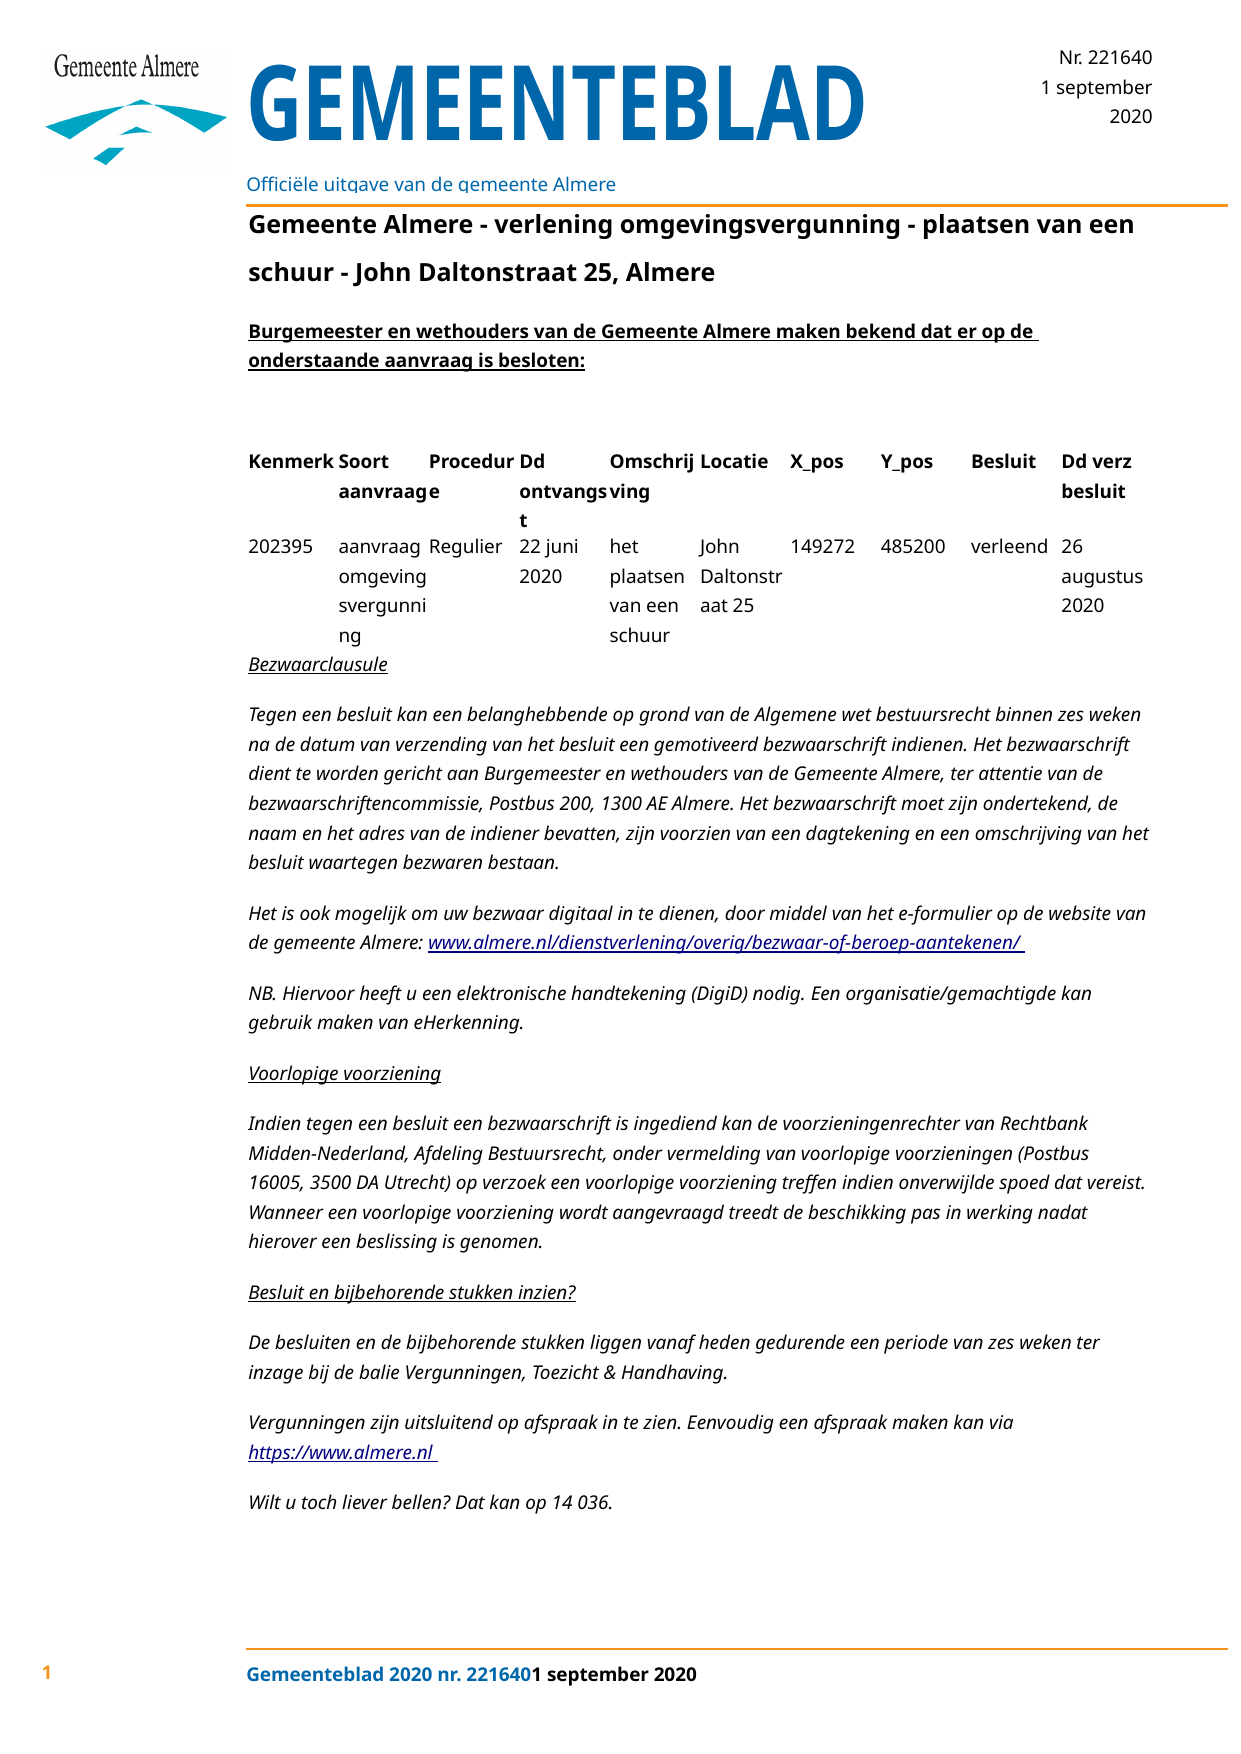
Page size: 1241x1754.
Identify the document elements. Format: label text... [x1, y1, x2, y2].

table_cell 149272 [790, 533, 881, 648]
text Tegen een besluit kan een belanghebbende op grond van de Algemene wet bestuursrecht binnen zes weken na de datum van verzending van het besluit een gemotiveerd bezwaarschrift indienen. Het bezwaarschrift dient te worden gericht aan Burgemeester en wethouders van de Gemeente Almere, ter attentie van de bezwaarschriftencommissie, Postbus 200, 1300 AE Almere. Het bezwaarschrift moet zijn ondertekend, de naam en het adres van de indiener bevatten, zijn voorzien van een dagtekening en een omschrijving van het besluit waartegen bezwaren bestaan. [248, 701, 1152, 875]
text Vergunningen zijn uitsluitend op afspraak in te zien. Eenvoudig een afspraak maken kan via https://www.almere.nl [248, 1409, 1152, 1465]
text Indien tegen een besluit een bezwaarschrift is ingediend kan de voorzieningenrechter van Rechtbank Midden-Nederland, Afdeling Bestuursrecht, onder vermelding van voorlopige voorzieningen (Postbus 16005, 3500 DA Utrecht) op verzoek een voorlopige voorziening treffen indien onverwijlde spoed dat vereist. Wanneer een voorlopige voorziening wordt aangevraagd treedt de beschikking pas in werking nadat hierover een beslissing is genomen. [248, 1110, 1152, 1254]
table_cell John Daltonstraat 25 [700, 533, 790, 648]
table_header Y_pos [881, 449, 971, 533]
table_cell verleend [971, 533, 1061, 648]
text Bezwaarclausule [248, 651, 1152, 677]
text Wilt u toch liever bellen? Dat kan op 14 036. [248, 1489, 1152, 1515]
table_header X_pos [790, 449, 881, 533]
table_header Omschrijving [609, 449, 700, 533]
table_cell 485200 [881, 533, 971, 648]
table_header Kenmerk [248, 449, 338, 533]
table_header Procedure [429, 449, 519, 533]
table_cell aanvraag omgevingsvergunning [338, 533, 429, 648]
table_header Dd verz besluit [1061, 449, 1152, 533]
text Besluit en bijbehorende stukken inzien? [248, 1279, 1152, 1305]
picture [41, 47, 231, 172]
text Burgemeester en wethouders van de Gemeente Almere maken bekend dat er op de onderstaande aanvraag is besloten: [248, 318, 1152, 373]
table_header Dd ontvangst [519, 449, 609, 533]
table_cell Regulier [429, 533, 519, 648]
table_header Besluit [971, 449, 1061, 533]
table_cell 26 augustus 2020 [1061, 533, 1152, 648]
table_cell 22 juni 2020 [519, 533, 609, 648]
text Voorlopige voorziening [248, 1060, 1152, 1086]
table_header Soort aanvraag [338, 449, 429, 533]
text NB. Hiervoor heeft u een elektronische handtekening (DigiD) nodig. Een organisatie/gemachtigde kan gebruik maken van eHerkenning. [248, 980, 1152, 1035]
table_cell het plaatsen van een schuur [609, 533, 700, 648]
table_header Locatie [700, 449, 790, 533]
text De besluiten en de bijbehorende stukken liggen vanaf heden gedurende een periode van zes weken ter inzage bij de balie Vergunningen, Toezicht & Handhaving. [248, 1329, 1152, 1385]
text Het is ook mogelijk om uw bezwaar digitaal in te dienen, door middel van het e-formulier op de website van de gemeente Almere: www.almere.nl/dienstverlening/overig/bezwaar-of-beroep-aantekenen/ [248, 900, 1152, 955]
table_cell 202395 [248, 533, 338, 648]
text Gemeente Almere - verlening omgevingsvergunning - plaatsen van een schuur - John Daltonstraat 25, Almere [248, 207, 1152, 288]
